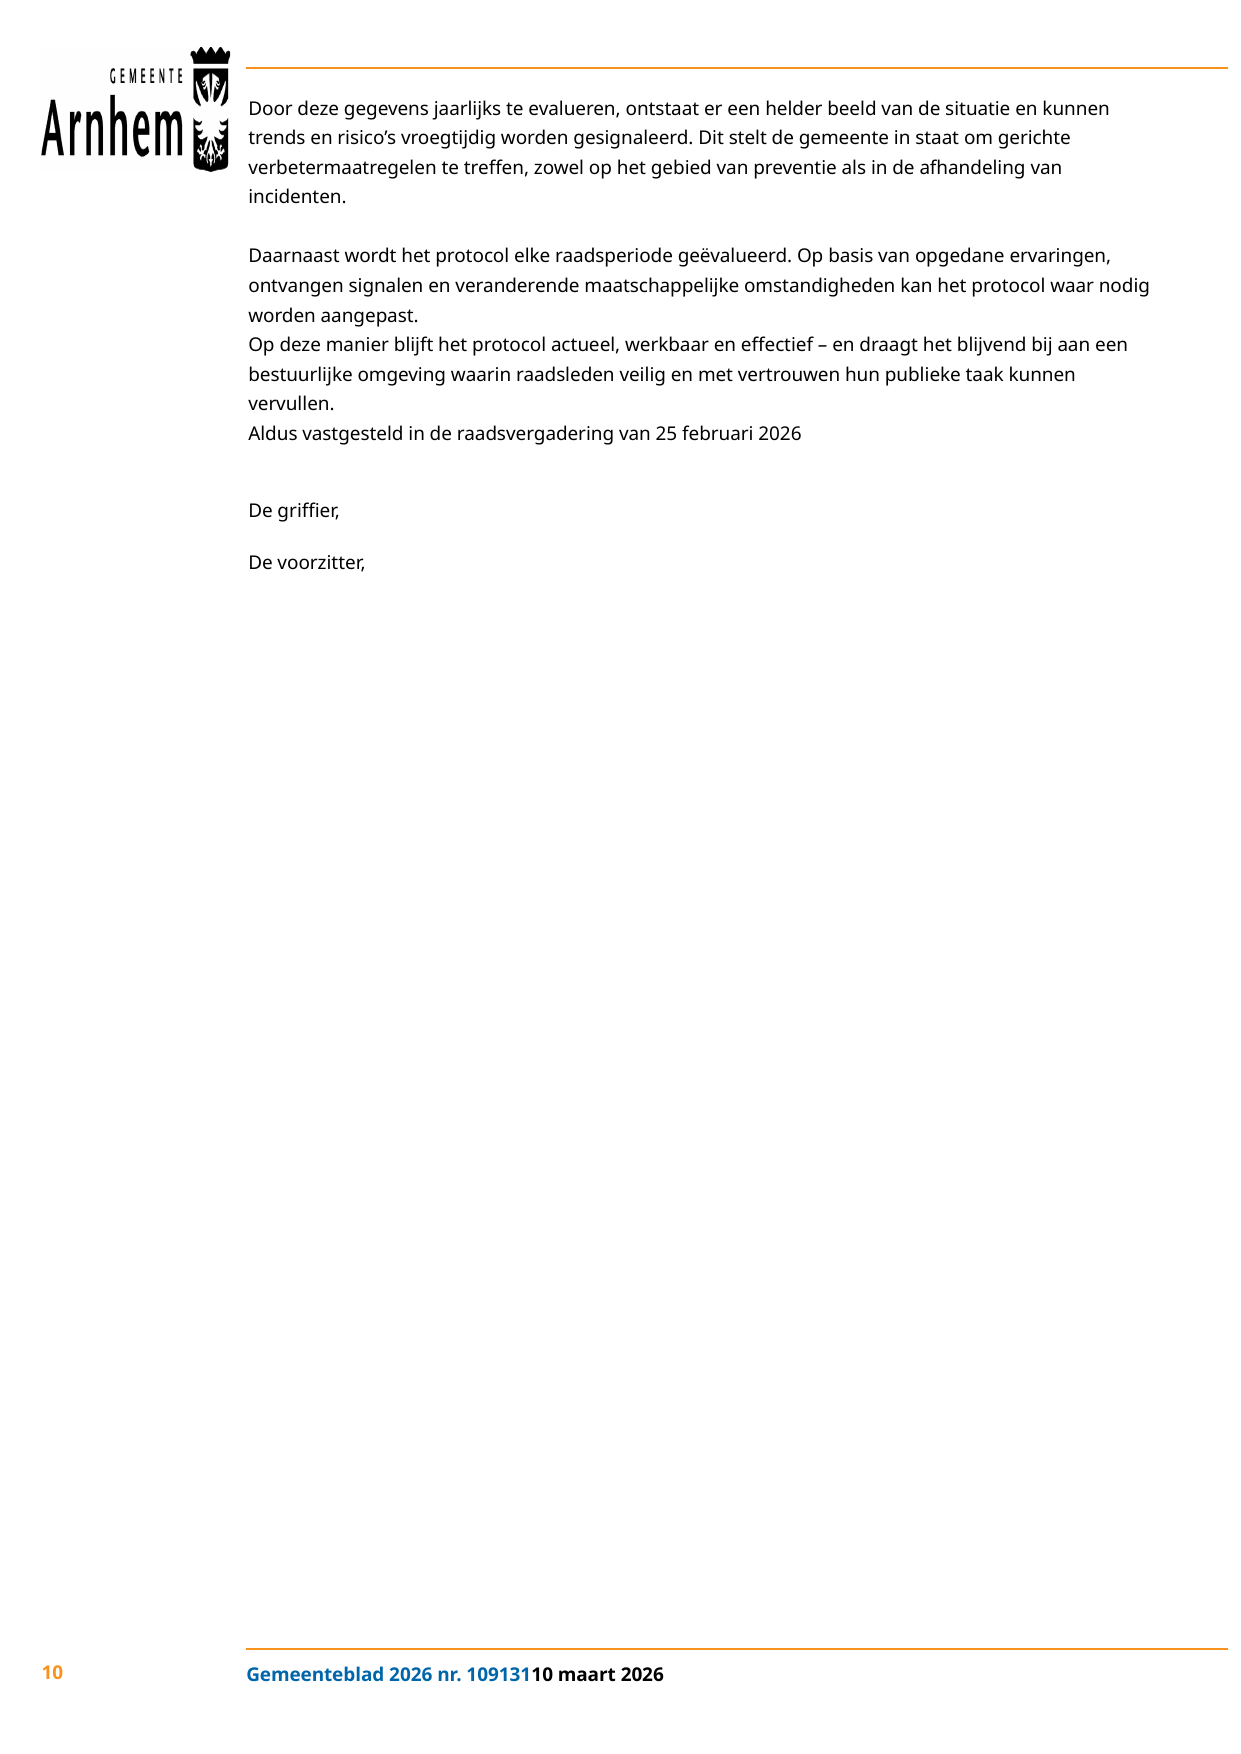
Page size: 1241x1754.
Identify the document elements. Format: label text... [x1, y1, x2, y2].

picture [41, 47, 231, 172]
text De voorzitter, [248, 549, 1152, 574]
text Aldus vastgesteld in de raadsvergadering van 25 februari 2026 [248, 420, 1152, 446]
text Op deze manier blijft het protocol actueel, werkbaar en effectief – en draagt het blijvend bij aan een bestuurlijke omgeving waarin raadsleden veilig en met vertrouwen hun publieke taak kunnen vervullen. [248, 331, 1152, 416]
text De griffier, [248, 497, 1152, 523]
text Daarnaast wordt het protocol elke raadsperiode geëvalueerd. Op basis van opgedane ervaringen, ontvangen signalen en veranderende maatschappelijke omstandigheden kan het protocol waar nodig worden aangepast. [248, 243, 1152, 328]
text Door deze gegevens jaarlijks te evalueren, ontstaat er een helder beeld van de situatie en kunnen trends en risico’s vroegtijdig worden gesignaleerd. Dit stelt de gemeente in staat om gerichte verbetermaatregelen te treffen, zowel op het gebied van preventie als in de afhandeling van incidenten. [248, 95, 1152, 209]
